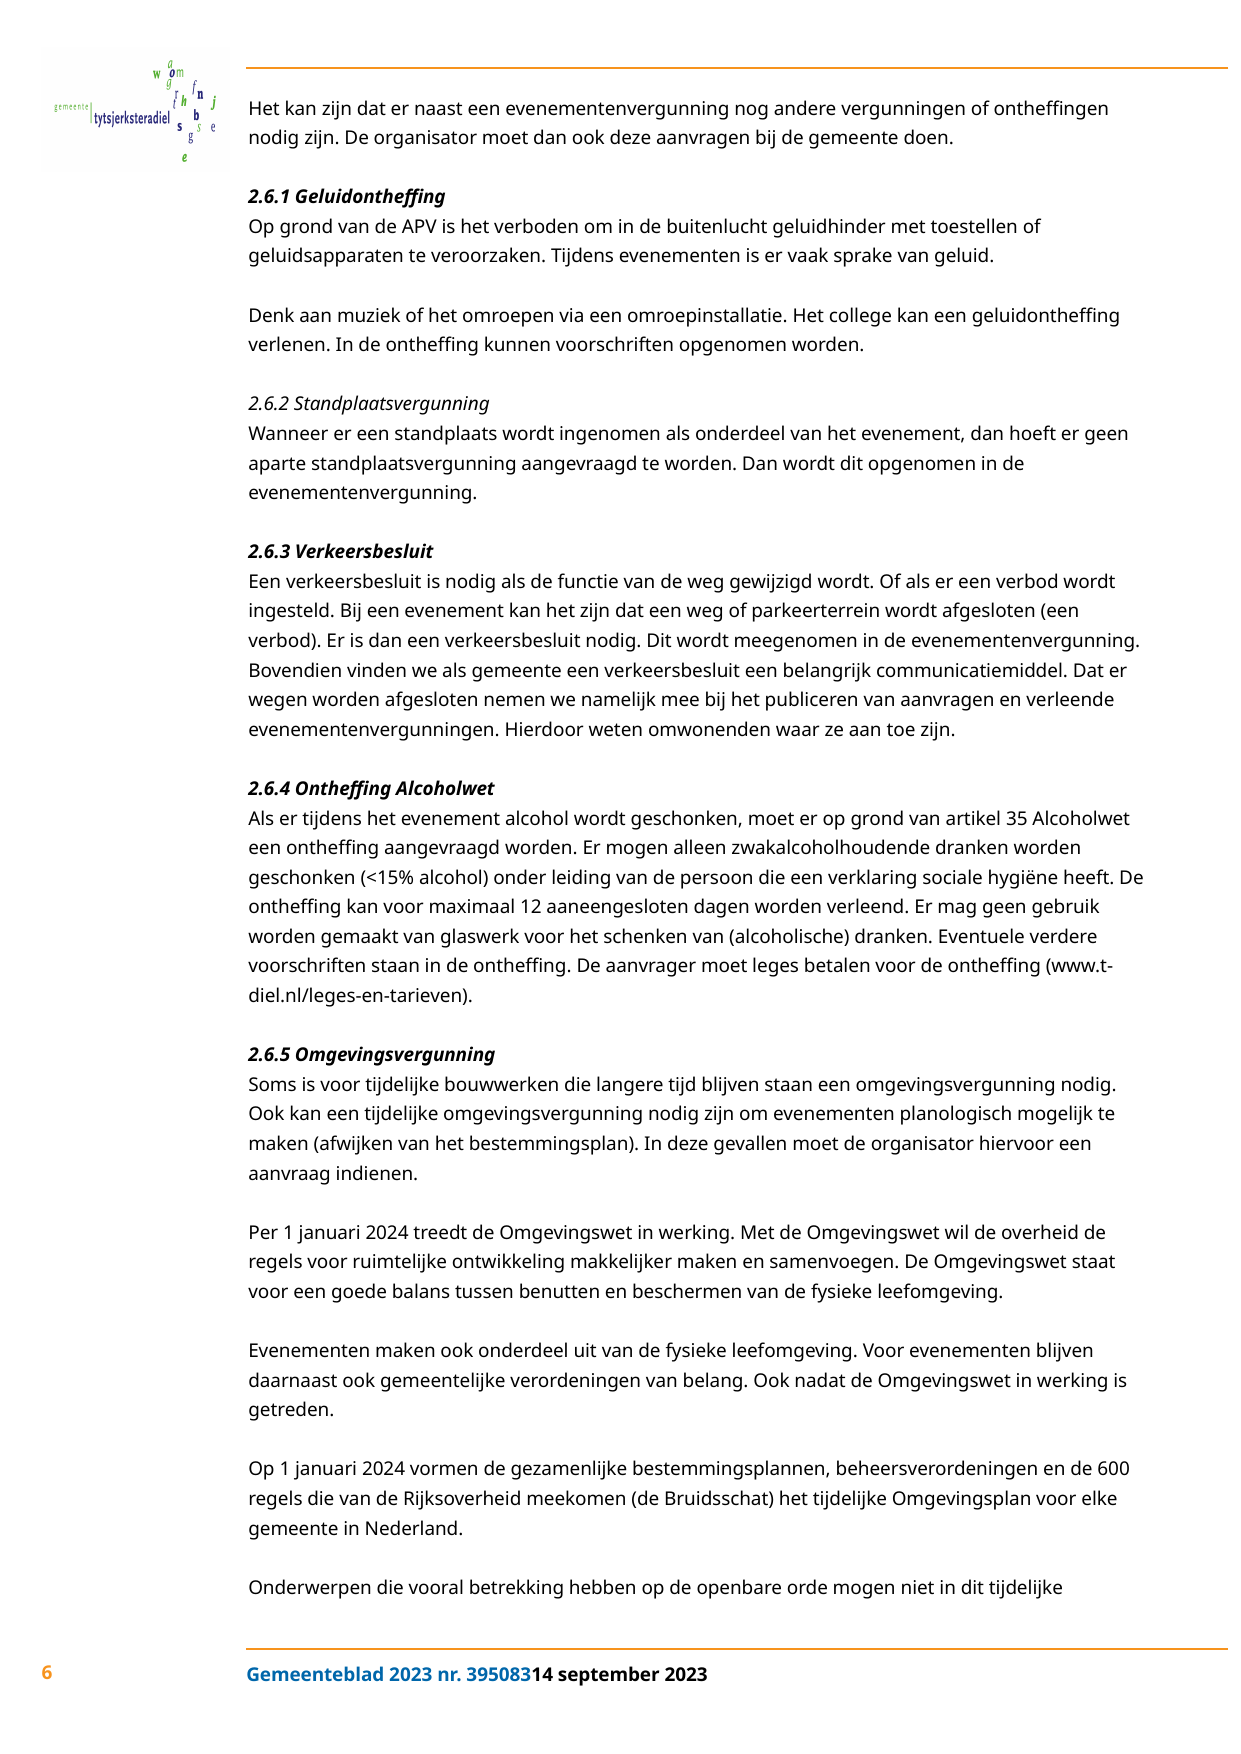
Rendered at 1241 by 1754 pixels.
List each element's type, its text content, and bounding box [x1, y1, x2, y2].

text 2.6.1 Geluidontheffing [248, 183, 1152, 209]
text Het kan zijn dat er naast een evenementenvergunning nog andere vergunningen of ontheffingen nodig zijn. De organisator moet dan ook deze aanvragen bij de gemeente doen. [248, 95, 1152, 150]
text Wanneer er een standplaats wordt ingenomen als onderdeel van het evenement, dan hoeft er geen aparte standplaatsvergunning aangevraagd te worden. Dan wordt dit opgenomen in de evenementenvergunning. [248, 420, 1152, 505]
text Op 1 januari 2024 vormen de gezamenlijke bestemmingsplannen, beheersverordeningen en de 600 regels die van de Rijksoverheid meekomen (de Bruidsschat) het tijdelijke Omgevingsplan voor elke gemeente in Nederland. [248, 1456, 1152, 1541]
text 2.6.5 Omgevingsvergunning [248, 1041, 1152, 1067]
text Een verkeersbesluit is nodig als de functie van de weg gewijzigd wordt. Of als er een verbod wordt ingesteld. Bij een evenement kan het zijn dat een weg of parkeerterrein wordt afgesloten (een verbod). Er is dan een verkeersbesluit nodig. Dit wordt meegenomen in de evenementenvergunning. Bovendien vinden we als gemeente een verkeersbesluit een belangrijk communicatiemiddel. Dat er wegen worden afgesloten nemen we namelijk mee bij het publiceren van aanvragen en verleende evenementenvergunningen. Hierdoor weten omwonenden waar ze aan toe zijn. [248, 568, 1152, 742]
text 2.6.3 Verkeersbesluit [248, 538, 1152, 564]
text Onderwerpen die vooral betrekking hebben op de openbare orde mogen niet in dit tijdelijke [248, 1574, 1152, 1600]
text Evenementen maken ook onderdeel uit van de fysieke leefomgeving. Voor evenementen blijven daarnaast ook gemeentelijke verordeningen van belang. Ook nadat de Omgevingswet in werking is getreden. [248, 1337, 1152, 1422]
text Soms is voor tijdelijke bouwwerken die langere tijd blijven staan een omgevingsvergunning nodig. Ook kan een tijdelijke omgevingsvergunning nodig zijn om evenementen planologisch mogelijk te maken (afwijken van het bestemmingsplan). In deze gevallen moet de organisator hiervoor een aanvraag indienen. [248, 1071, 1152, 1186]
text Op grond van de APV is het verboden om in de buitenlucht geluidhinder met toestellen of geluidsapparaten te veroorzaken. Tijdens evenementen is er vaak sprake van geluid. [248, 213, 1152, 268]
text 2.6.4 Ontheffing Alcoholwet [248, 775, 1152, 801]
text Als er tijdens het evenement alcohol wordt geschonken, moet er op grond van artikel 35 Alcoholwet een ontheffing aangevraagd worden. Er mogen alleen zwakalcoholhoudende dranken worden geschonken (<15% alcohol) onder leiding van de persoon die een verklaring sociale hygiëne heeft. De ontheffing kan voor maximaal 12 aaneengesloten dagen worden verleend. Er mag geen gebruik worden gemaakt van glaswerk voor het schenken van (alcoholische) dranken. Eventuele verdere voorschriften staan in de ontheffing. De aanvrager moet leges betalen voor de ontheffing (www.t-diel.nl/leges-en-tarieven). [248, 805, 1152, 1008]
text Denk aan muziek of het omroepen via een omroepinstallatie. Het college kan een geluidontheffing verlenen. In de ontheffing kunnen voorschriften opgenomen worden. [248, 302, 1152, 357]
text 2.6.2 Standplaatsvergunning [248, 391, 1152, 416]
text Per 1 januari 2024 treedt de Omgevingswet in werking. Met de Omgevingswet wil de overheid de regels voor ruimtelijke ontwikkeling makkelijker maken en samenvoegen. De Omgevingswet staat voor een goede balans tussen benutten en beschermen van de fysieke leefomgeving. [248, 1219, 1152, 1304]
picture [41, 47, 231, 172]
